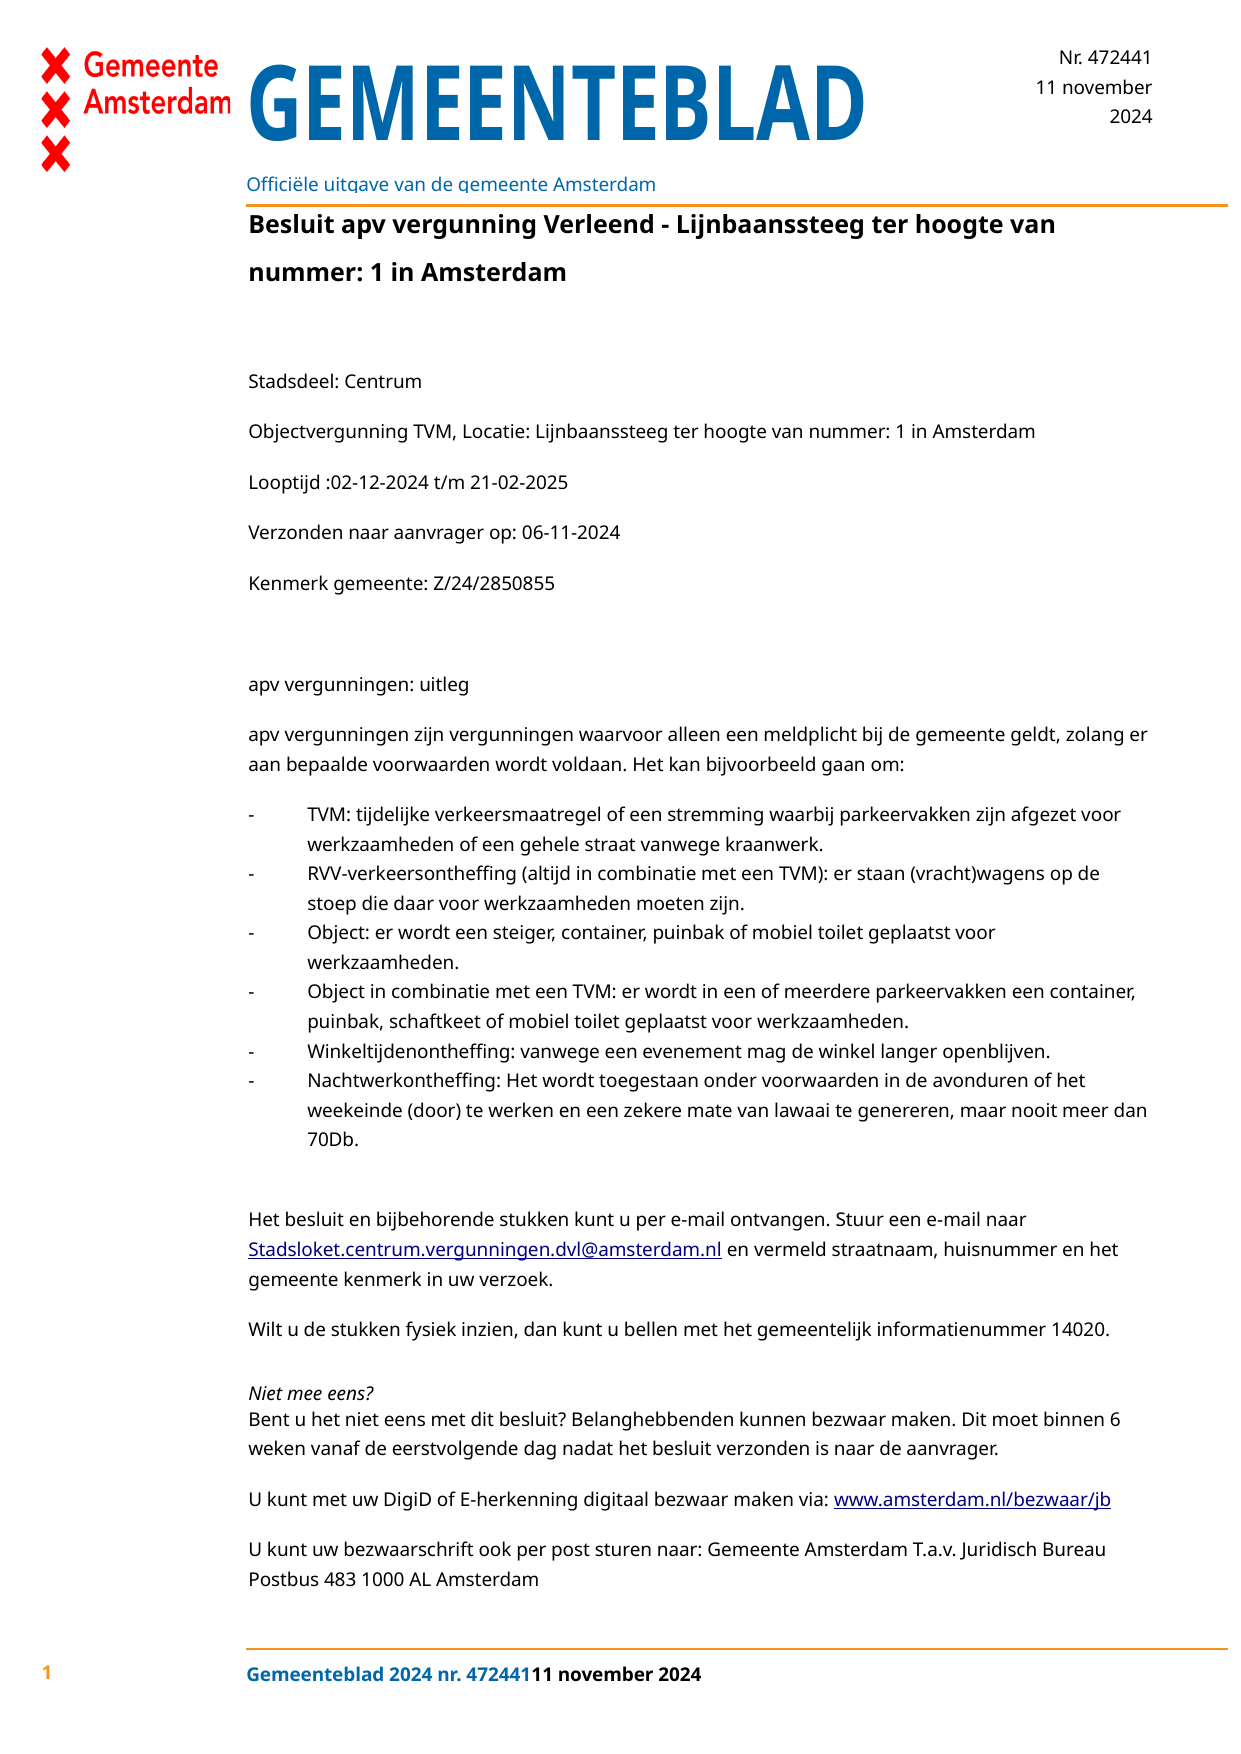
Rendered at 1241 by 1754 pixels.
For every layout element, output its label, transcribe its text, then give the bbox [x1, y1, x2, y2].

text Stadsdeel: Centrum [248, 368, 1152, 394]
text U kunt uw bezwaarschrift ook per post sturen naar: Gemeente Amsterdam T.a.v. Juridisch Bureau Postbus 483 1000 AL Amsterdam [248, 1536, 1152, 1592]
text Besluit apv vergunning Verleend - Lijnbaanssteeg ter hoogte van nummer: 1 in Amsterdam [248, 207, 1152, 288]
text Verzonden naar aanvrager op: 06-11-2024 [248, 519, 1152, 545]
text U kunt met uw DigiD of E-herkenning digitaal bezwaar maken via: www.amsterdam.nl/bezwaar/jb [248, 1486, 1152, 1512]
text Looptijd :02-12-2024 t/m 21-02-2025 [248, 469, 1152, 495]
list Object in combinatie met een TVM: er wordt in een of meerdere parkeervakken een container, puinbak, schaftkeet of mobiel toilet geplaatst voor werkzaamheden. [248, 979, 1152, 1034]
text Objectvergunning TVM, Locatie: Lijnbaanssteeg ter hoogte van nummer: 1 in Amsterdam [248, 419, 1152, 444]
text Wilt u de stukken fysiek inzien, dan kunt u bellen met het gemeentelijk informatienummer 14020. [248, 1316, 1152, 1342]
list Nachtwerkontheffing: Het wordt toegestaan onder voorwaarden in de avonduren of het weekeinde (door) te werken en een zekere mate van lawaai te genereren, maar nooit meer dan 70Db. [248, 1067, 1152, 1152]
text apv vergunningen zijn vergunningen waarvoor alleen een meldplicht bij de gemeente geldt, zolang er aan bepaalde voorwaarden wordt voldaan. Het kan bijvoorbeeld gaan om: [248, 721, 1152, 777]
text Bent u het niet eens met dit besluit? Belanghebbenden kunnen bezwaar maken. Dit moet binnen 6 weken vanaf de eerstvolgende dag nadat het besluit verzonden is naar de aanvrager. [248, 1406, 1152, 1461]
text Het besluit en bijbehorende stukken kunt u per e-mail ontvangen. Stuur een e-mail naar Stadsloket.centrum.vergunningen.dvl@amsterdam.nl en vermeld straatnaam, huisnummer en het gemeente kenmerk in uw verzoek. [248, 1207, 1152, 1292]
list TVM: tijdelijke verkeersmaatregel of een stremming waarbij parkeervakken zijn afgezet voor werkzaamheden of een gehele straat vanwege kraanwerk. [248, 801, 1152, 857]
list RVV-verkeersontheffing (altijd in combinatie met een TVM): er staan (vracht)wagens op de stoep die daar voor werkzaamheden moeten zijn. [248, 860, 1152, 916]
list Winkeltijdenontheffing: vanwege een evenement mag de winkel langer openblijven. [248, 1038, 1152, 1064]
picture [41, 47, 231, 172]
list Object: er wordt een steiger, container, puinbak of mobiel toilet geplaatst voor werkzaamheden. [248, 919, 1152, 975]
text Niet mee eens? [248, 1380, 1152, 1406]
text Kenmerk gemeente: Z/24/2850855 [248, 570, 1152, 596]
text apv vergunningen: uitleg [248, 671, 1152, 697]
